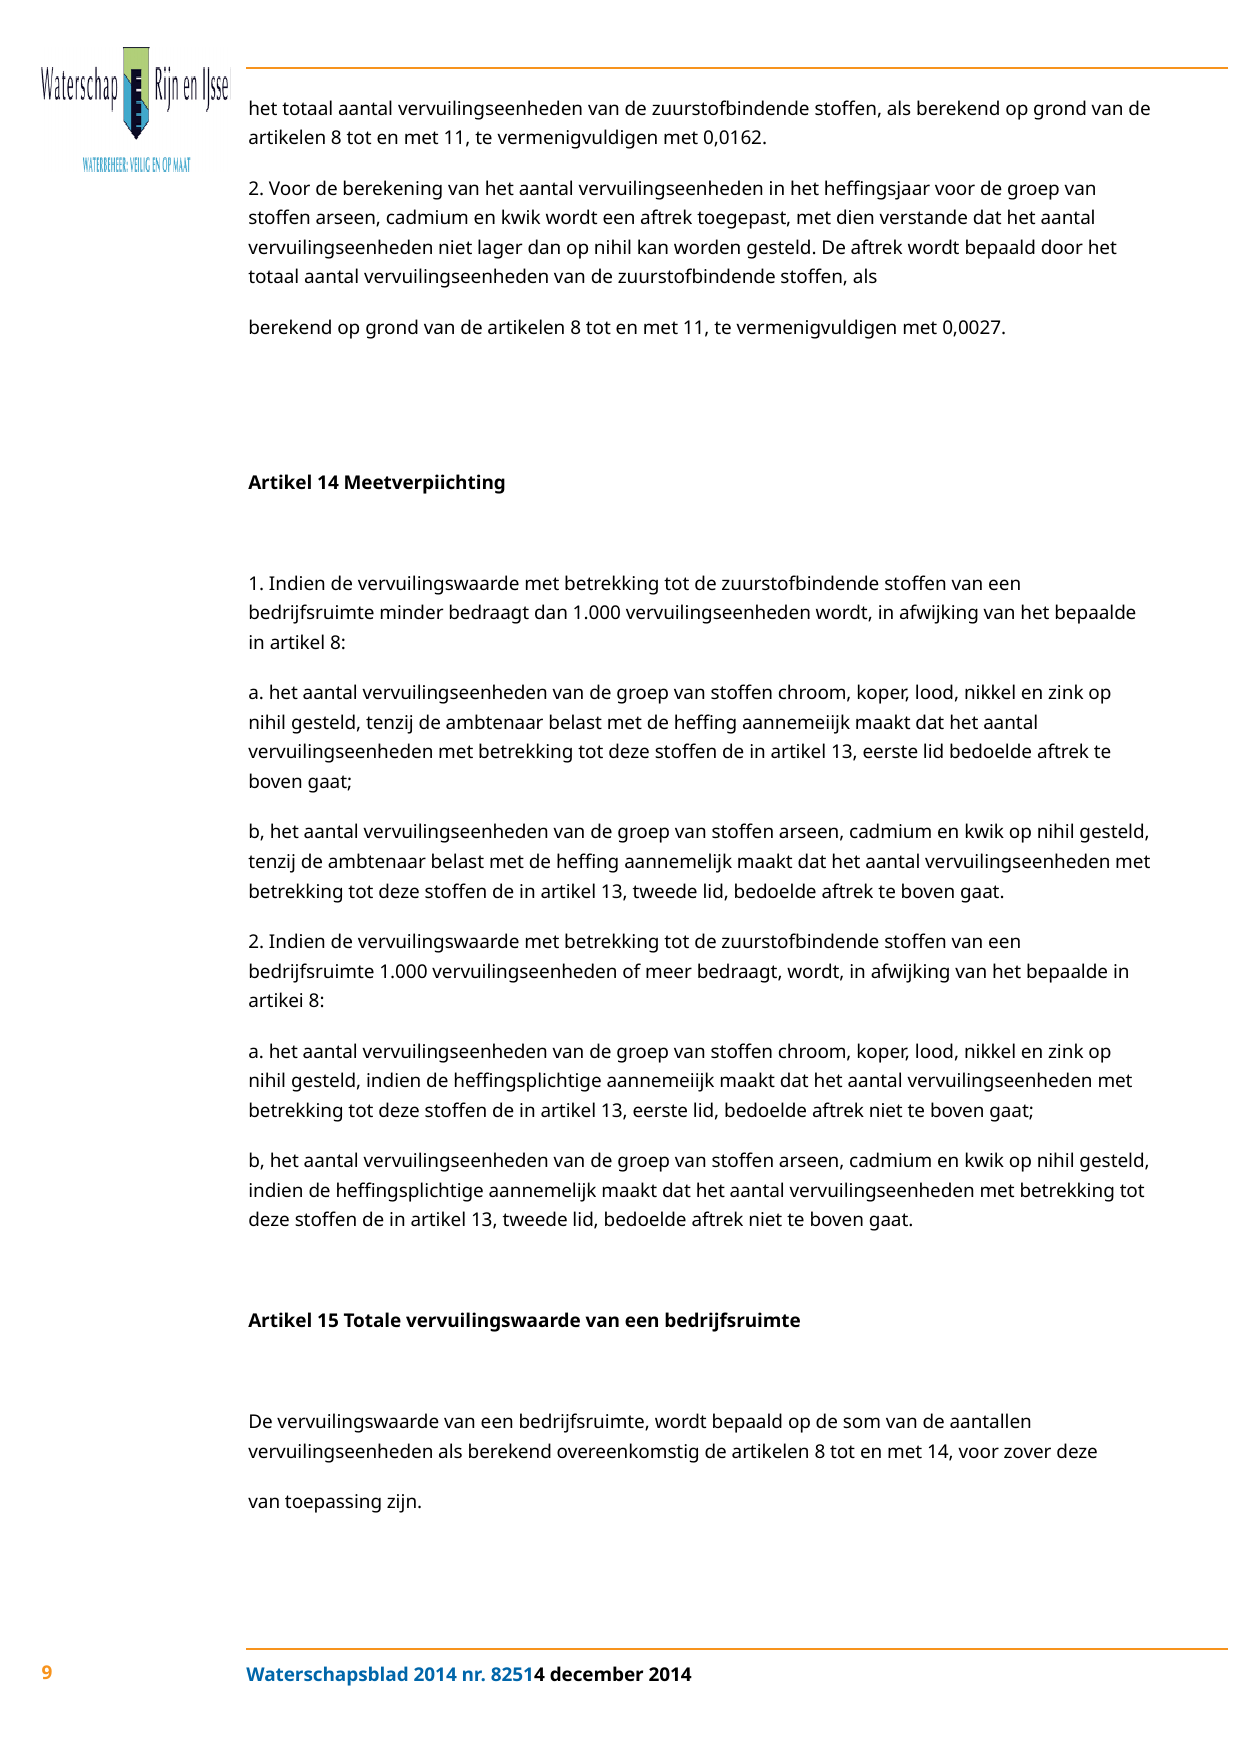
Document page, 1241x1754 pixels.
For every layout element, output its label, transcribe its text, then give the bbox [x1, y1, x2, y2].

text a. het aantal vervuilingseenheden van de groep van stoffen chroom, koper, lood, nikkel en zink op nihil gesteld, tenzij de ambtenaar belast met de heffing aannemeiijk maakt dat het aantal vervuilingseenheden met betrekking tot deze stoffen de in artikel 13, eerste lid bedoelde aftrek te boven gaat; [248, 679, 1152, 794]
text van toepassing zijn. [248, 1488, 1152, 1514]
text berekend op grond van de artikelen 8 tot en met 11, te vermenigvuldigen met 0,0027. [248, 314, 1152, 340]
picture [41, 47, 231, 172]
text Artikel 15 Totale vervuilingswaarde van een bedrijfsruimte [248, 1307, 1152, 1333]
text b, het aantal vervuilingseenheden van de groep van stoffen arseen, cadmium en kwik op nihil gesteld, indien de heffingsplichtige aannemelijk maakt dat het aantal vervuilingseenheden met betrekking tot deze stoffen de in artikel 13, tweede lid, bedoelde aftrek niet te boven gaat. [248, 1147, 1152, 1232]
text b, het aantal vervuilingseenheden van de groep van stoffen arseen, cadmium en kwik op nihil gesteld, tenzij de ambtenaar belast met de heffing aannemelijk maakt dat het aantal vervuilingseenheden met betrekking tot deze stoffen de in artikel 13, tweede lid, bedoelde aftrek te boven gaat. [248, 819, 1152, 904]
text Artikel 14 Meetverpiichting [248, 469, 1152, 495]
text 2. Indien de vervuilingswaarde met betrekking tot de zuurstofbindende stoffen van een bedrijfsruimte 1.000 vervuilingseenheden of meer bedraagt, wordt, in afwijking van het bepaalde in artikei 8: [248, 928, 1152, 1013]
text het totaal aantal vervuilingseenheden van de zuurstofbindende stoffen, als berekend op grond van de artikelen 8 tot en met 11, te vermenigvuldigen met 0,0162. [248, 95, 1152, 150]
text a. het aantal vervuilingseenheden van de groep van stoffen chroom, koper, lood, nikkel en zink op nihil gesteld, indien de heffingsplichtige aannemeiijk maakt dat het aantal vervuilingseenheden met betrekking tot deze stoffen de in artikel 13, eerste lid, bedoelde aftrek niet te boven gaat; [248, 1038, 1152, 1123]
text De vervuilingswaarde van een bedrijfsruimte, wordt bepaald op de som van de aantallen vervuilingseenheden als berekend overeenkomstig de artikelen 8 tot en met 14, voor zover deze [248, 1408, 1152, 1464]
text 2. Voor de berekening van het aantal vervuilingseenheden in het heffingsjaar voor de groep van stoffen arseen, cadmium en kwik wordt een aftrek toegepast, met dien verstande dat het aantal vervuilingseenheden niet lager dan op nihil kan worden gesteld. De aftrek wordt bepaald door het totaal aantal vervuilingseenheden van de zuurstofbindende stoffen, als [248, 175, 1152, 289]
text 1. Indien de vervuilingswaarde met betrekking tot de zuurstofbindende stoffen van een bedrijfsruimte minder bedraagt dan 1.000 vervuilingseenheden wordt, in afwijking van het bepaalde in artikel 8: [248, 570, 1152, 655]
